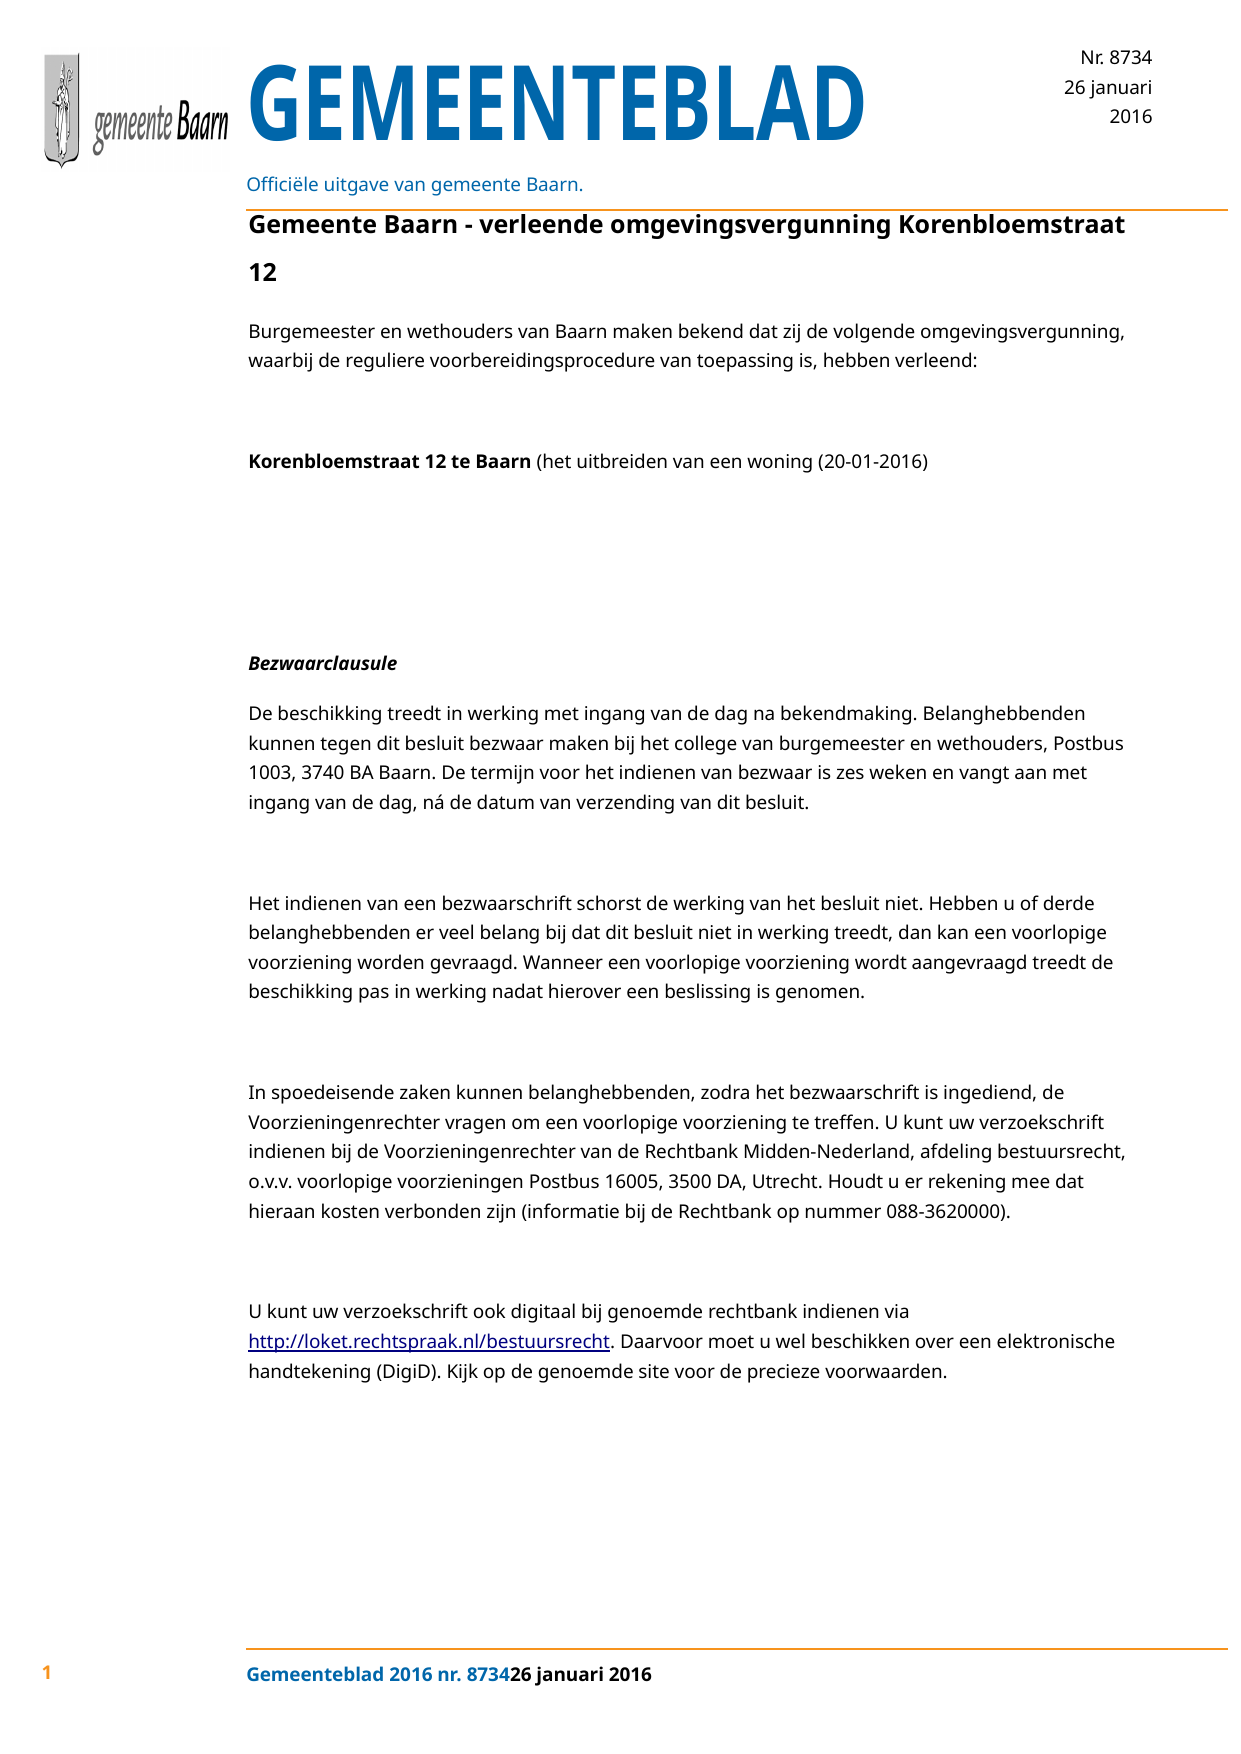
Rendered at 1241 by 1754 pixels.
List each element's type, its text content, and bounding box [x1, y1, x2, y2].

text Gemeente Baarn - verleende omgevingsvergunning Korenbloemstraat 12 [248, 211, 1152, 288]
text In spoedeisende zaken kunnen belanghebbenden, zodra het bezwaarschrift is ingediend, de Voorzieningenrechter vragen om een voorlopige voorziening te treffen. U kunt uw verzoekschrift indienen bij de Voorzieningenrechter van de Rechtbank Midden-Nederland, afdeling bestuursrecht, o.v.v. voorlopige voorzieningen Postbus 16005, 3500 DA, Utrecht. Houdt u er rekening mee dat hieraan kosten verbonden zijn (informatie bij de Rechtbank op nummer 088-3620000). [248, 1079, 1152, 1224]
text Burgemeester en wethouders van Baarn maken bekend dat zij de volgende omgevingsvergunning, waarbij de reguliere voorbereidingsprocedure van toepassing is, hebben verleend: [248, 318, 1152, 373]
text U kunt uw verzoekschrift ook digitaal bij genoemde rechtbank indienen via http://loket.rechtspraak.nl/bestuursrecht. Daarvoor moet u wel beschikken over een elektronische handtekening (DigiD). Kijk op de genoemde site voor de precieze voorwaarden. [248, 1299, 1152, 1384]
text Bezwaarclausule [248, 650, 1152, 676]
text De beschikking treedt in werking met ingang van de dag na bekendmaking. Belanghebbenden kunnen tegen dit besluit bezwaar maken bij het college van burgemeester en wethouders, Postbus 1003, 3740 BA Baarn. De termijn voor het indienen van bezwaar is zes weken en vangt aan met ingang van de dag, ná de datum van verzending van dit besluit. [248, 700, 1152, 815]
text Korenbloemstraat 12 te Baarn (het uitbreiden van een woning (20-01-2016) [248, 448, 1152, 474]
picture [41, 47, 231, 172]
text Het indienen van een bezwaarschrift schorst de werking van het besluit niet. Hebben u of derde belanghebbenden er veel belang bij dat dit besluit niet in werking treedt, dan kan een voorlopige voorziening worden gevraagd. Wanneer een voorlopige voorziening wordt aangevraagd treedt de beschikking pas in werking nadat hierover een beslissing is genomen. [248, 890, 1152, 1004]
